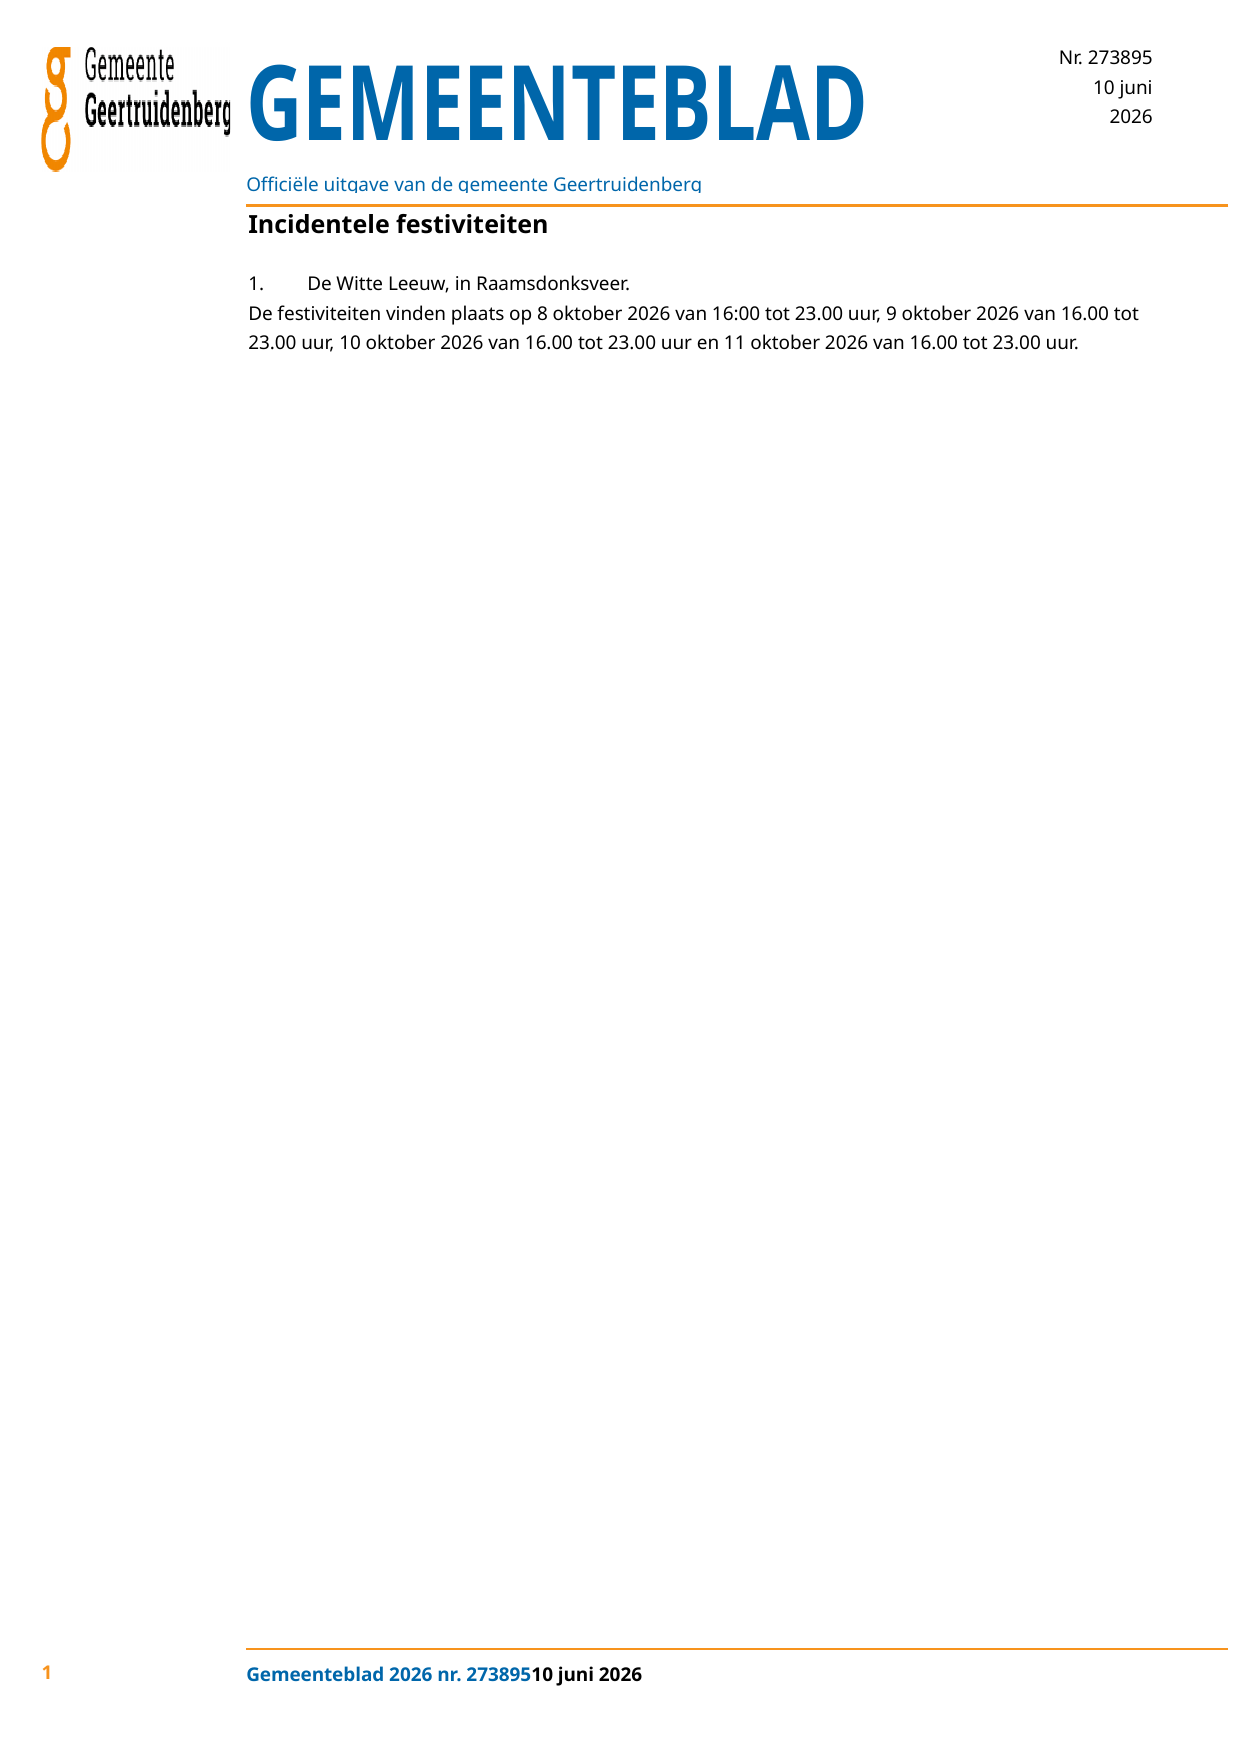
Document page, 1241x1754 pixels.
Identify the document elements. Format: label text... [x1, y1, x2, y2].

list De Witte Leeuw, in Raamsdonksveer. [248, 270, 1152, 296]
text De festiviteiten vinden plaats op 8 oktober 2026 van 16:00 tot 23.00 uur, 9 oktober 2026 van 16.00 tot 23.00 uur, 10 oktober 2026 van 16.00 tot 23.00 uur en 11 oktober 2026 van 16.00 tot 23.00 uur. [248, 300, 1152, 355]
picture [41, 47, 231, 172]
text Incidentele festiviteiten [248, 207, 1152, 241]
